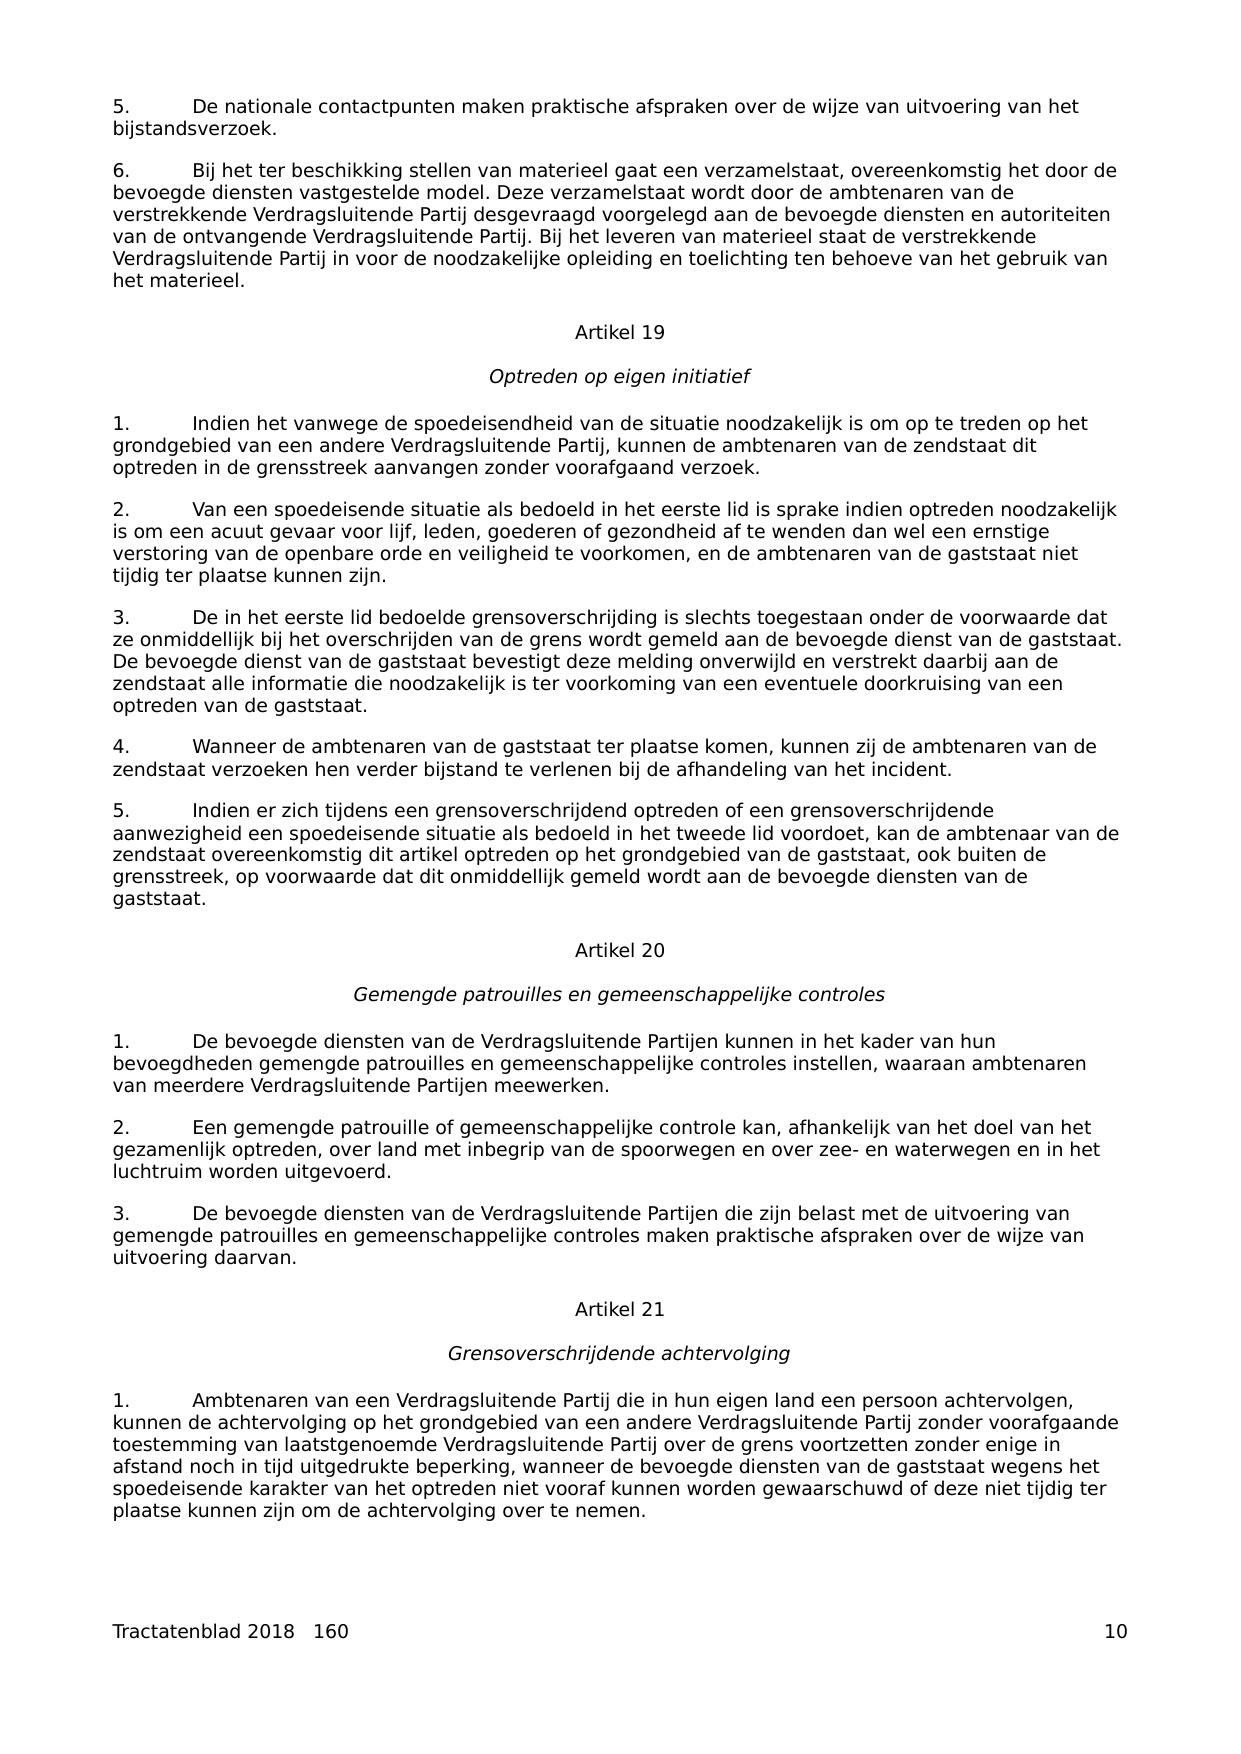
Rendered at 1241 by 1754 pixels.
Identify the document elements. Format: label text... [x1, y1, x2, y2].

text 5. De nationale contactpunten maken praktische afspraken over de wijze van uitvoering van het bijstandsverzoek. [112, 96, 1128, 140]
text 2. Een gemengde patrouille of gemeenschappelijke controle kan, afhankelijk van het doel van het gezamenlijk optreden, over land met inbegrip van de spoorwegen en over zee- en waterwegen en in het luchtruim worden uitgevoerd. [112, 1117, 1128, 1183]
text 5. Indien er zich tijdens een grensoverschrijdend optreden of een grensoverschrijdende aanwezigheid een spoedeisende situatie als bedoeld in het tweede lid voordoet, kan de ambtenaar van de zendstaat overeenkomstig dit artikel optreden op het grondgebied van de gaststaat, ook buiten de grensstreek, op voorwaarde dat dit onmiddellijk gemeld wordt aan de bevoegde diensten van de gaststaat. [112, 800, 1128, 910]
text 2. Van een spoedeisende situatie als bedoeld in het eerste lid is sprake indien optreden noodzakelijk is om een acuut gevaar voor lijf, leden, goederen of gezondheid af te wenden dan wel een ernstige verstoring van de openbare orde en veiligheid te voorkomen, en de ambtenaren van de gaststaat niet tijdig ter plaatse kunnen zijn. [112, 499, 1128, 587]
subtitle Artikel 19 Optreden op eigen initiatief [112, 322, 1128, 388]
text 1. De bevoegde diensten van de Verdragsluitende Partijen kunnen in het kader van hun bevoegdheden gemengde patrouilles en gemeenschappelijke controles instellen, waaraan ambtenaren van meerdere Verdragsluitende Partijen meewerken. [112, 1031, 1128, 1097]
text 1. Indien het vanwege de spoedeisendheid van de situatie noodzakelijk is om op te treden op het grondgebied van een andere Verdragsluitende Partij, kunnen de ambtenaren van de zendstaat dit optreden in de grensstreek aanvangen zonder voorafgaand verzoek. [112, 413, 1128, 479]
text 1. Ambtenaren van een Verdragsluitende Partij die in hun eigen land een persoon achtervolgen, kunnen de achtervolging op het grondgebied van een andere Verdragsluitende Partij zonder voorafgaande toestemming van laatstgenoemde Verdragsluitende Partij over de grens voortzetten zonder enige in afstand noch in tijd uitgedrukte beperking, wanneer de bevoegde diensten van de gaststaat wegens het spoedeisende karakter van het optreden niet vooraf kunnen worden gewaarschuwd of deze niet tijdig ter plaatse kunnen zijn om de achtervolging over te nemen. [112, 1390, 1128, 1522]
text 6. Bij het ter beschikking stellen van materieel gaat een verzamelstaat, overeenkomstig het door de bevoegde diensten vastgestelde model. Deze verzamelstaat wordt door de ambtenaren van de verstrekkende Verdragsluitende Partij desgevraagd voorgelegd aan de bevoegde diensten en autoriteiten van de ontvangende Verdragsluitende Partij. Bij het leveren van materieel staat de verstrekkende Verdragsluitende Partij in voor de noodzakelijke opleiding en toelichting ten behoeve van het gebruik van het materieel. [112, 160, 1128, 292]
text 3. De bevoegde diensten van de Verdragsluitende Partijen die zijn belast met de uitvoering van gemengde patrouilles en gemeenschappelijke controles maken praktische afspraken over de wijze van uitvoering daarvan. [112, 1203, 1128, 1269]
subtitle Artikel 20 Gemengde patrouilles en gemeenschappelijke controles [112, 940, 1128, 1006]
text 3. De in het eerste lid bedoelde grensoverschrijding is slechts toegestaan onder de voorwaarde dat ze onmiddellijk bij het overschrijden van de grens wordt gemeld aan de bevoegde dienst van de gaststaat. De bevoegde dienst van de gaststaat bevestigt deze melding onverwijld en verstrekt daarbij aan de zendstaat alle informatie die noodzakelijk is ter voorkoming van een eventuele doorkruising van een optreden van de gaststaat. [112, 607, 1128, 716]
subtitle Artikel 21 Grensoverschrijdende achtervolging [112, 1299, 1128, 1365]
text 4. Wanneer de ambtenaren van de gaststaat ter plaatse komen, kunnen zij de ambtenaren van de zendstaat verzoeken hen verder bijstand te verlenen bij de afhandeling van het incident. [112, 736, 1128, 780]
